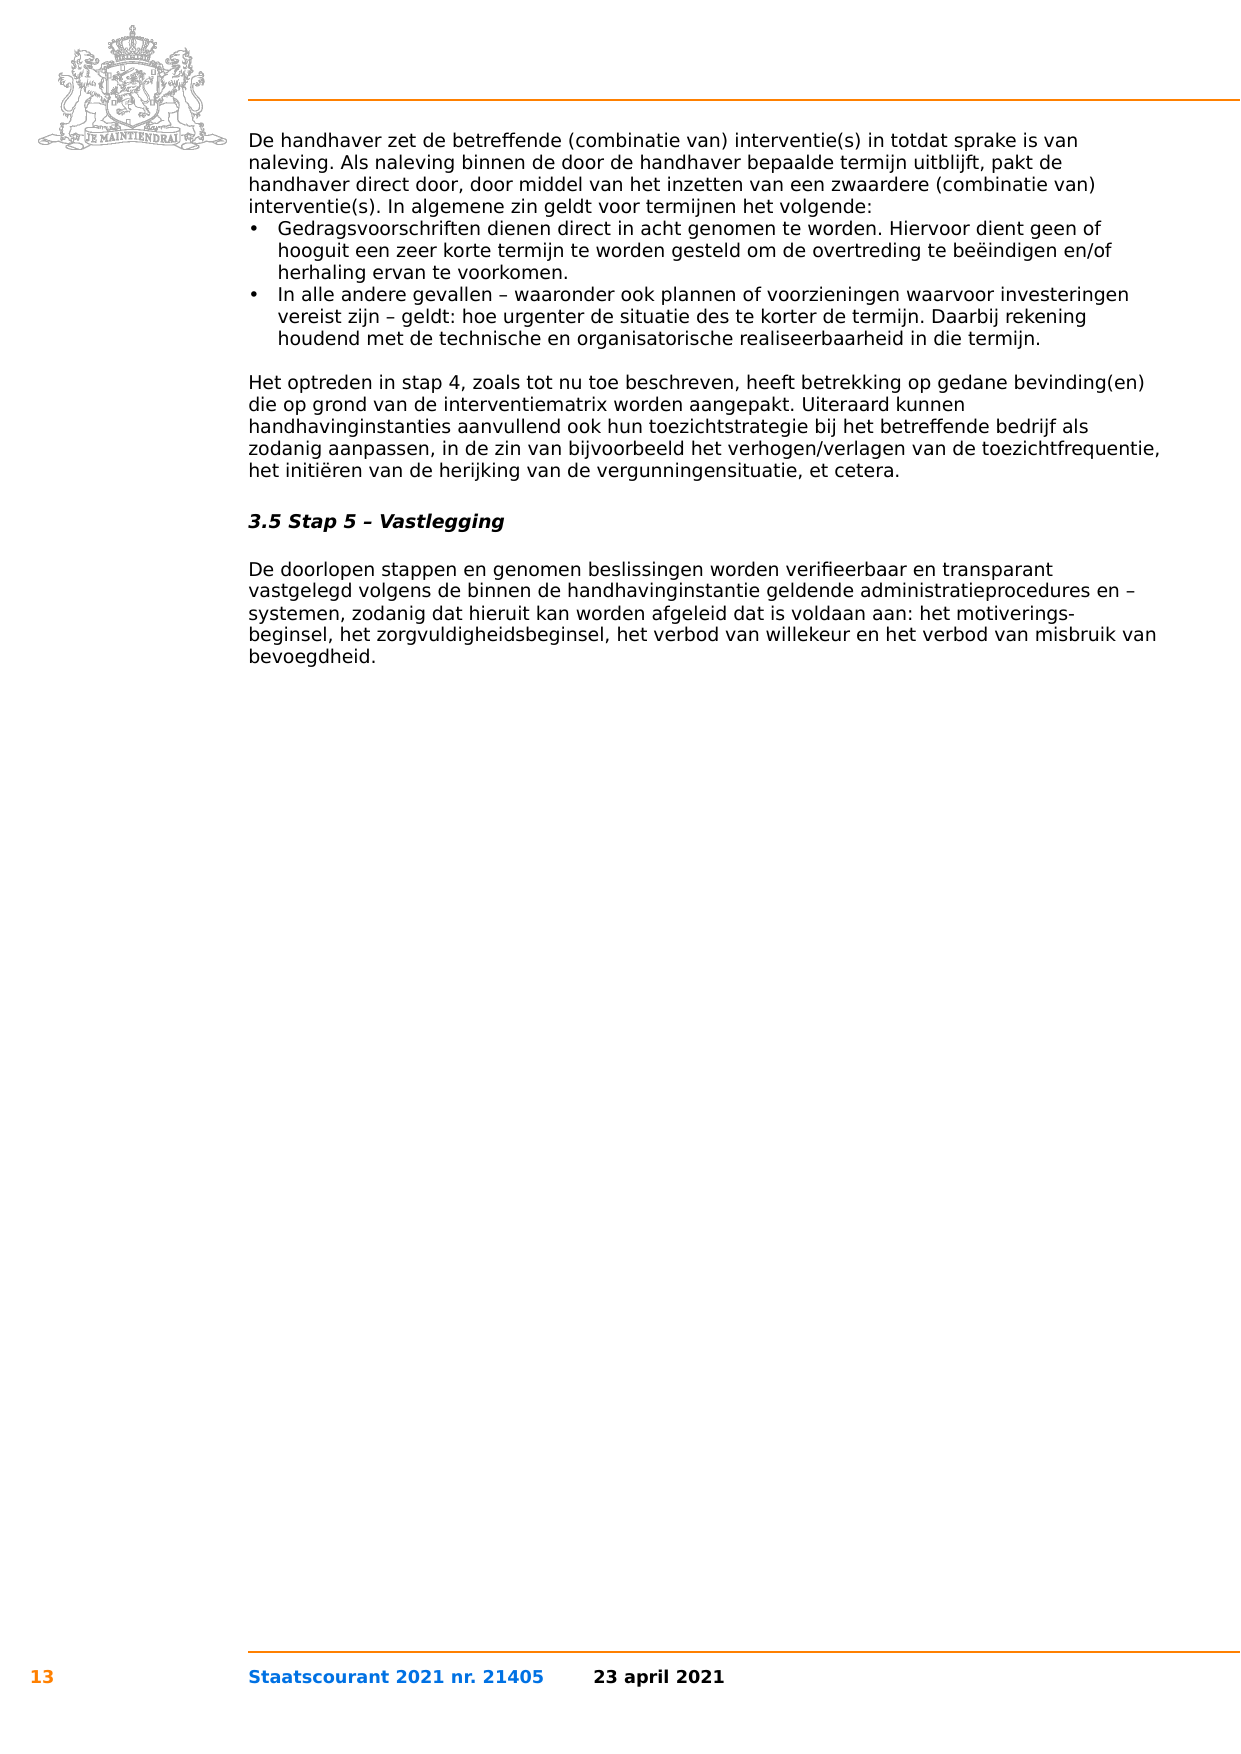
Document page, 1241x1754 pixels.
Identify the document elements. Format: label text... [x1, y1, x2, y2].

text De handhaver zet de betreffende (combinatie van) interventie(s) in totdat sprake is van naleving. Als naleving binnen de door de handhaver bepaalde termijn uitblijft, pakt de handhaver direct door, door middel van het inzetten van een zwaardere (combinatie van) interventie(s). In algemene zin geldt voor termijnen het volgende: [248, 130, 1163, 218]
text Het optreden in stap 4, zoals tot nu toe beschreven, heeft betrekking op gedane bevinding(en) die op grond van de interventiematrix worden aangepakt. Uiteraard kunnen handhavinginstanties aanvullend ook hun toezichtstrategie bij het betreffende bedrijf als zodanig aanpassen, in de zin van bijvoorbeeld het verhogen/verlagen van de toezichtfrequentie, het initiëren van de herijking van de vergunningensituatie, et cetera. [248, 372, 1163, 481]
text • In alle andere gevallen – waaronder ook plannen of voorzieningen waarvoor investeringen vereist zijn – geldt: hoe urgenter de situatie des te korter de termijn. Daarbij rekening houdend met de technische en organisatorische realiseerbaarheid in die termijn. [248, 284, 1163, 350]
text De doorlopen stappen en genomen beslissingen worden verifieerbaar en transparant vastgelegd volgens de binnen de handhavinginstantie geldende administratieprocedures en – systemen, zodanig dat hieruit kan worden afgeleid dat is voldaan aan: het motiverings- beginsel, het zorgvuldigheidsbeginsel, het verbod van willekeur en het verbod van misbruik van bevoegdheid. [248, 558, 1163, 668]
subtitle 3.5 Stap 5 – Vastlegging [248, 511, 1163, 533]
picture [38, 25, 227, 150]
text • Gedragsvoorschriften dienen direct in acht genomen te worden. Hiervoor dient geen of hooguit een zeer korte termijn te worden gesteld om de overtreding te beëindigen en/of herhaling ervan te voorkomen. [248, 218, 1163, 284]
